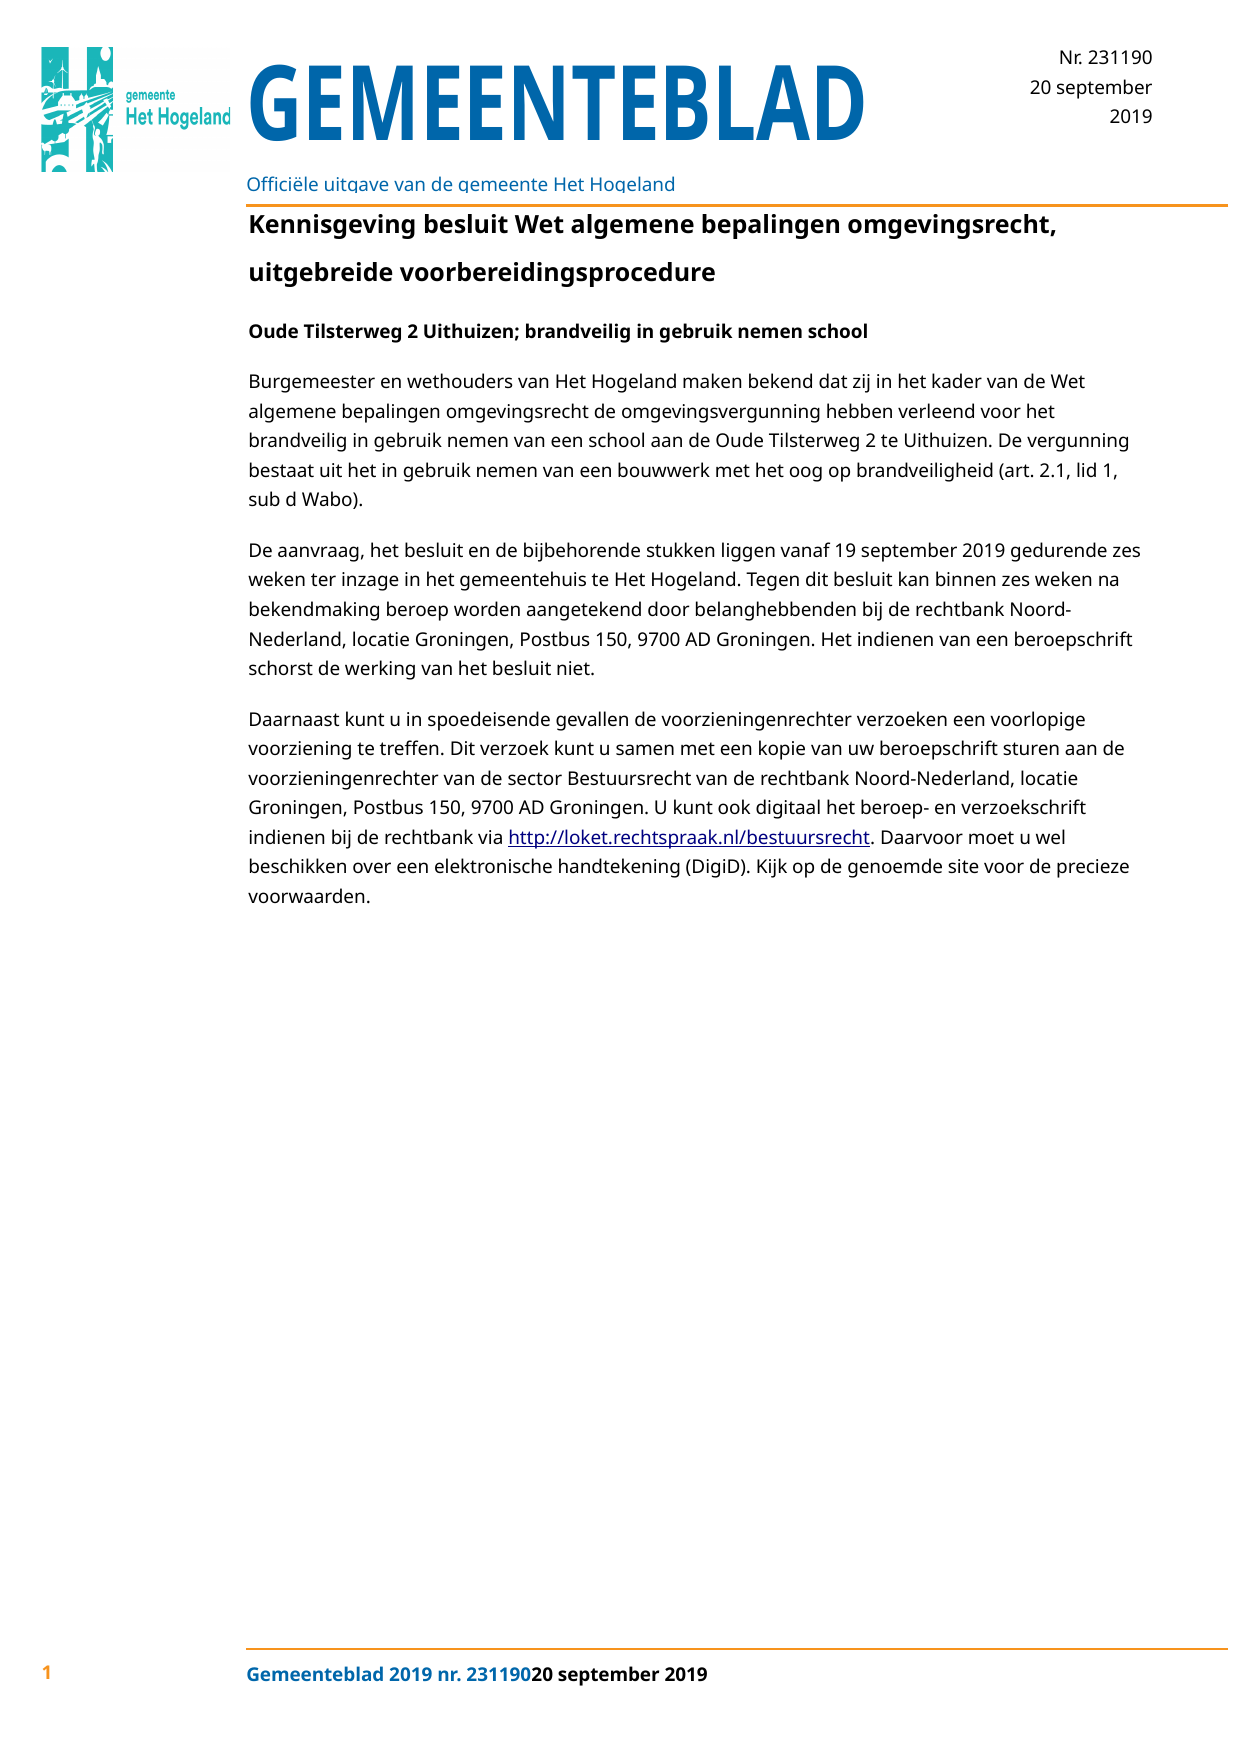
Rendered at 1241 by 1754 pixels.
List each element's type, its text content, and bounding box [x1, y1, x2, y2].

text De aanvraag, het besluit en de bijbehorende stukken liggen vanaf 19 september 2019 gedurende zes weken ter inzage in het gemeentehuis te Het Hogeland. Tegen dit besluit kan binnen zes weken na bekendmaking beroep worden aangetekend door belanghebbenden bij de rechtbank Noord-Nederland, locatie Groningen, Postbus 150, 9700 AD Groningen. Het indienen van een beroepschrift schorst de werking van het besluit niet. [248, 537, 1152, 681]
text Kennisgeving besluit Wet algemene bepalingen omgevingsrecht, uitgebreide voorbereidingsprocedure [248, 207, 1152, 288]
text Daarnaast kunt u in spoedeisende gevallen de voorzieningenrechter verzoeken een voorlopige voorziening te treffen. Dit verzoek kunt u samen met een kopie van uw beroepschrift sturen aan de voorzieningenrechter van de sector Bestuursrecht van de rechtbank Noord-Nederland, locatie Groningen, Postbus 150, 9700 AD Groningen. U kunt ook digitaal het beroep- en verzoekschrift indienen bij de rechtbank via http://loket.rechtspraak.nl/bestuursrecht. Daarvoor moet u wel beschikken over een elektronische handtekening (DigiD). Kijk op de genoemde site voor de precieze voorwaarden. [248, 706, 1152, 909]
text Burgemeester en wethouders van Het Hogeland maken bekend dat zij in het kader van de Wet algemene bepalingen omgevingsrecht de omgevingsvergunning hebben verleend voor het brandveilig in gebruik nemen van een school aan de Oude Tilsterweg 2 te Uithuizen. De vergunning bestaat uit het in gebruik nemen van een bouwwerk met het oog op brandveiligheid (art. 2.1, lid 1, sub d Wabo). [248, 368, 1152, 512]
picture [41, 47, 231, 172]
text Oude Tilsterweg 2 Uithuizen; brandveilig in gebruik nemen school [248, 318, 1152, 344]
